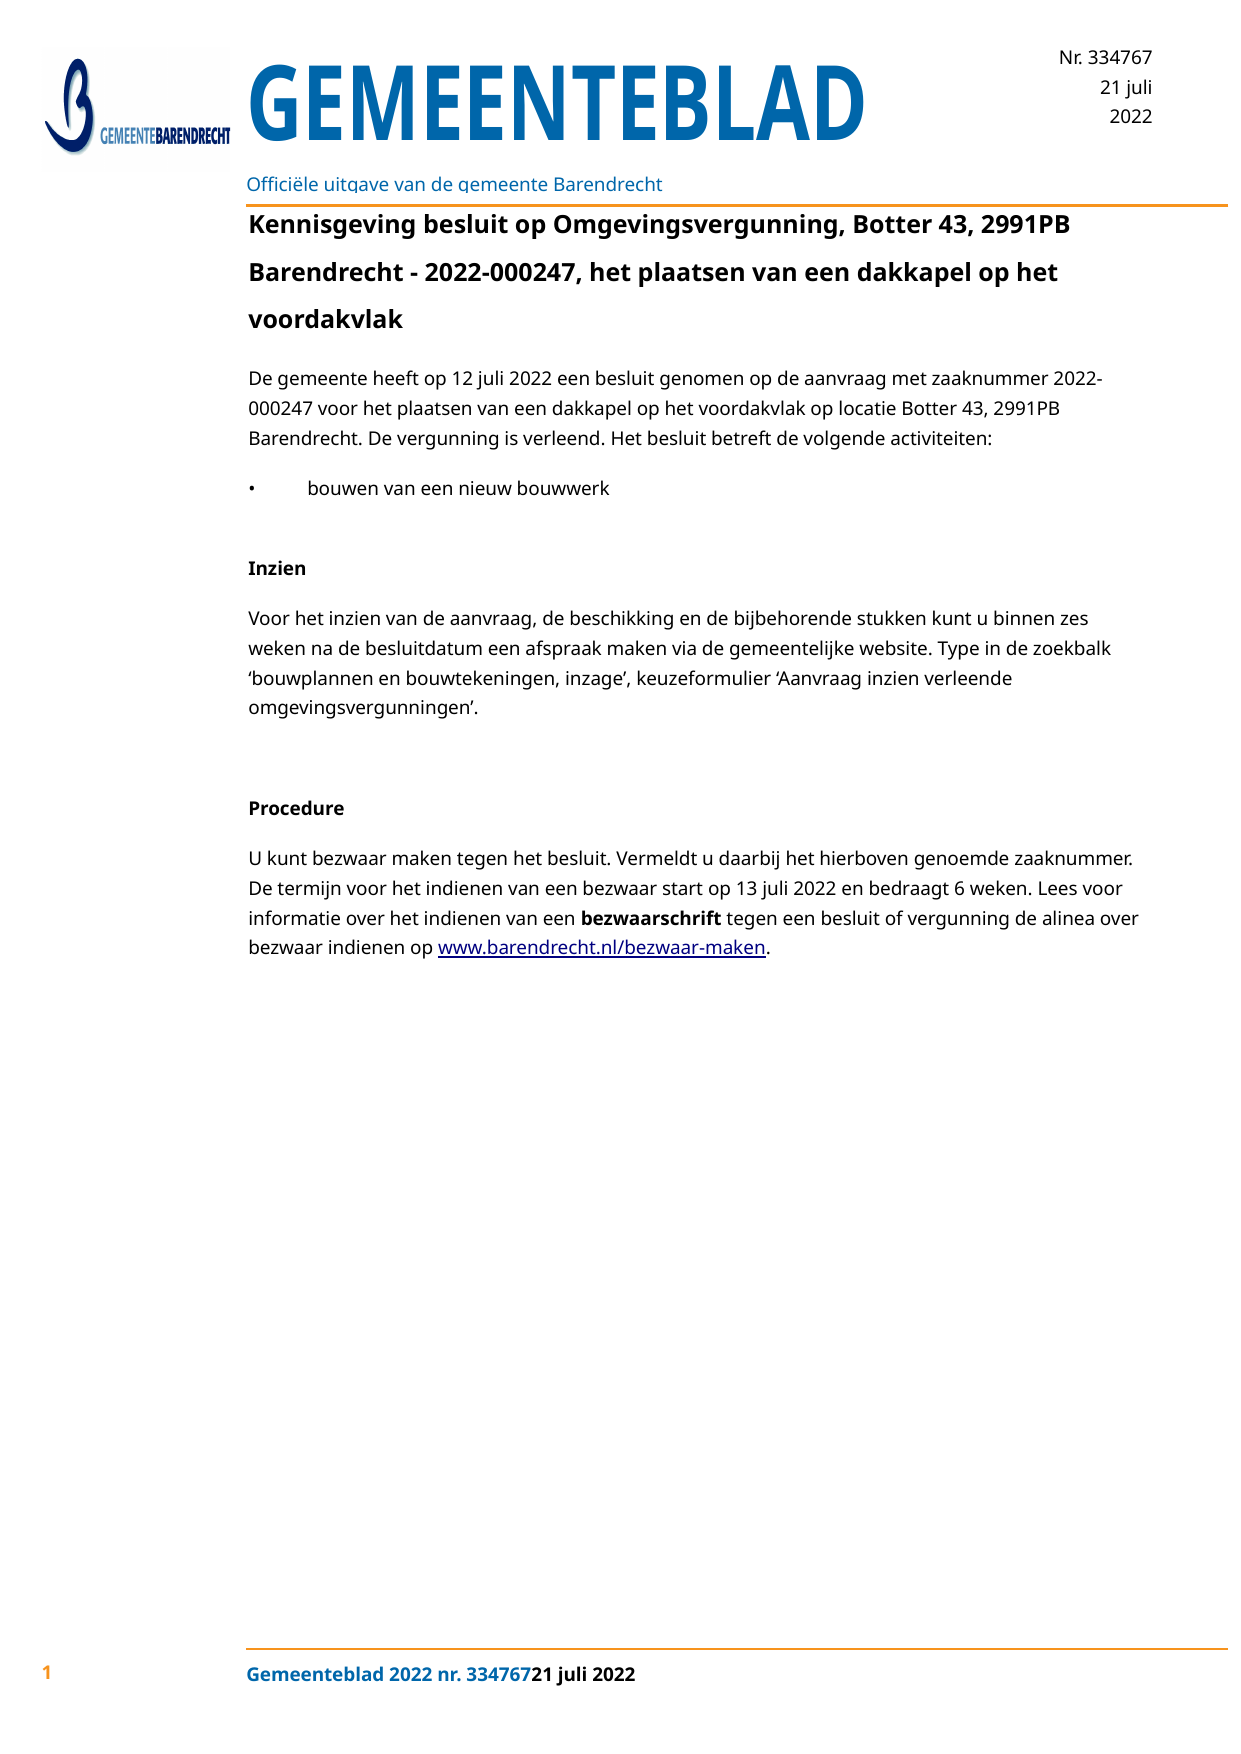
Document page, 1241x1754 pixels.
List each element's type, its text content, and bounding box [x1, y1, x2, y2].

text Voor het inzien van de aanvraag, de beschikking en de bijbehorende stukken kunt u binnen zes weken na de besluitdatum een afspraak maken via de gemeentelijke website. Type in de zoekbalk ‘bouwplannen en bouwtekeningen, inzage’, keuzeformulier ‘Aanvraag inzien verleende omgevingsvergunningen’. [248, 606, 1152, 720]
text Procedure [248, 795, 1152, 821]
text De gemeente heeft op 12 juli 2022 een besluit genomen op de aanvraag met zaaknummer 2022-000247 voor het plaatsen van een dakkapel op het voordakvlak op locatie Botter 43, 2991PB Barendrecht. De vergunning is verleend. Het besluit betreft de volgende activiteiten: [248, 366, 1152, 450]
text U kunt bezwaar maken tegen het besluit. Vermeldt u daarbij het hierboven genoemde zaaknummer. De termijn voor het indienen van een bezwaar start op 13 juli 2022 en bedraagt 6 weken. Lees voor informatie over het indienen van een bezwaarschrift tegen een besluit of vergunning de alinea over bezwaar indienen op www.barendrecht.nl/bezwaar-maken. [248, 846, 1152, 960]
picture [41, 47, 231, 172]
text Inzien [248, 555, 1152, 581]
text Kennisgeving besluit op Omgevingsvergunning, Botter 43, 2991PB Barendrecht - 2022-000247, het plaatsen van een dakkapel op het voordakvlak [248, 207, 1152, 336]
list bouwen van een nieuw bouwwerk [248, 475, 1152, 501]
